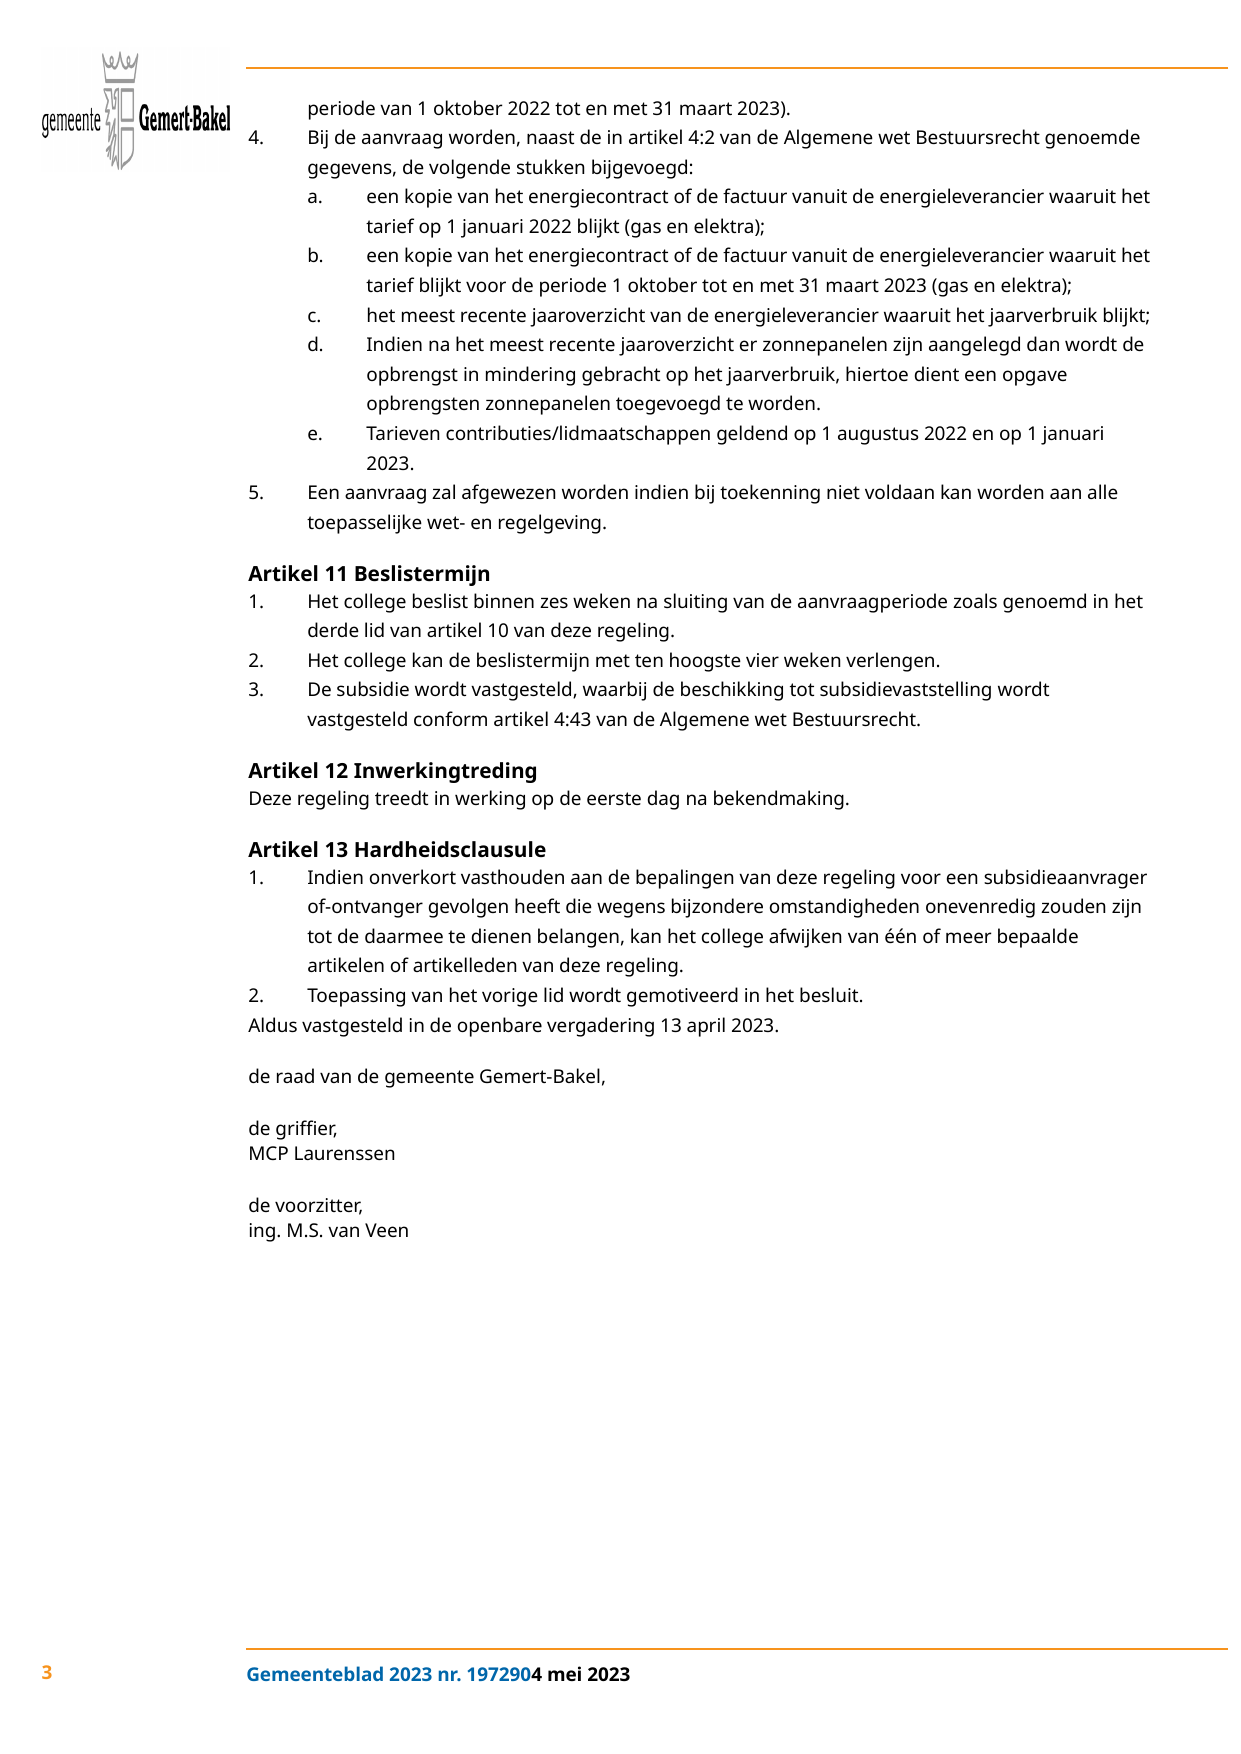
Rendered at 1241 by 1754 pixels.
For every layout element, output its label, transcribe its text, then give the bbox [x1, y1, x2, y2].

list Indien na het meest recente jaaroverzicht er zonnepanelen zijn aangelegd dan wordt de opbrengst in mindering gebracht op het jaarverbruik, hiertoe dient een opgave opbrengsten zonnepanelen toegevoegd te worden. [307, 331, 1152, 416]
list Indien onverkort vasthouden aan de bepalingen van deze regeling voor een subsidieaanvrager of-ontvanger gevolgen heeft die wegens bijzondere omstandigheden onevenredig zouden zijn tot de daarmee te dienen belangen, kan het college afwijken van één of meer bepaalde artikelen of artikelleden van deze regeling. [248, 864, 1152, 978]
list het meest recente jaaroverzicht van de energieleverancier waaruit het jaarverbruik blijkt; [307, 302, 1152, 328]
list een kopie van het energiecontract of de factuur vanuit de energieleverancier waaruit het tarief op 1 januari 2022 blijkt (gas en elektra); [307, 183, 1152, 239]
list periode van 1 oktober 2022 tot en met 31 maart 2023). [248, 95, 1152, 121]
picture [41, 47, 231, 172]
text de griffier, [248, 1115, 1152, 1140]
list Een aanvraag zal afgewezen worden indien bij toekenning niet voldaan kan worden aan alle toepasselijke wet- en regelgeving. [248, 479, 1152, 535]
list een kopie van het energiecontract of de factuur vanuit de energieleverancier waaruit het tarief blijkt voor de periode 1 oktober tot en met 31 maart 2023 (gas en elektra); [307, 243, 1152, 298]
text Artikel 13 Hardheidsclausule [248, 835, 1152, 864]
text Aldus vastgesteld in de openbare vergadering 13 april 2023. [248, 1012, 1152, 1037]
text Artikel 12 Inwerkingtreding [248, 757, 1152, 785]
list Tarieven contributies/lidmaatschappen geldend op 1 augustus 2022 en op 1 januari 2023. [307, 420, 1152, 476]
list Toepassing van het vorige lid wordt gemotiveerd in het besluit. [248, 982, 1152, 1008]
text de voorzitter, [248, 1192, 1152, 1218]
text ing. M.S. van Veen [248, 1218, 1152, 1243]
text Artikel 11 Beslistermijn [248, 559, 1152, 588]
text Deze regeling treedt in werking op de eerste dag na bekendmaking. [248, 785, 1152, 811]
list Het college kan de beslistermijn met ten hoogste vier weken verlengen. [248, 647, 1152, 673]
list De subsidie wordt vastgesteld, waarbij de beschikking tot subsidievaststelling wordt vastgesteld conform artikel 4:43 van de Algemene wet Bestuursrecht. [248, 677, 1152, 732]
list Bij de aanvraag worden, naast de in artikel 4:2 van de Algemene wet Bestuursrecht genoemde gegevens, de volgende stukken bijgevoegd: [248, 124, 1152, 180]
text de raad van de gemeente Gemert-Bakel, [248, 1063, 1152, 1089]
list Het college beslist binnen zes weken na sluiting van de aanvraagperiode zoals genoemd in het derde lid van artikel 10 van deze regeling. [248, 588, 1152, 643]
text MCP Laurenssen [248, 1140, 1152, 1166]
